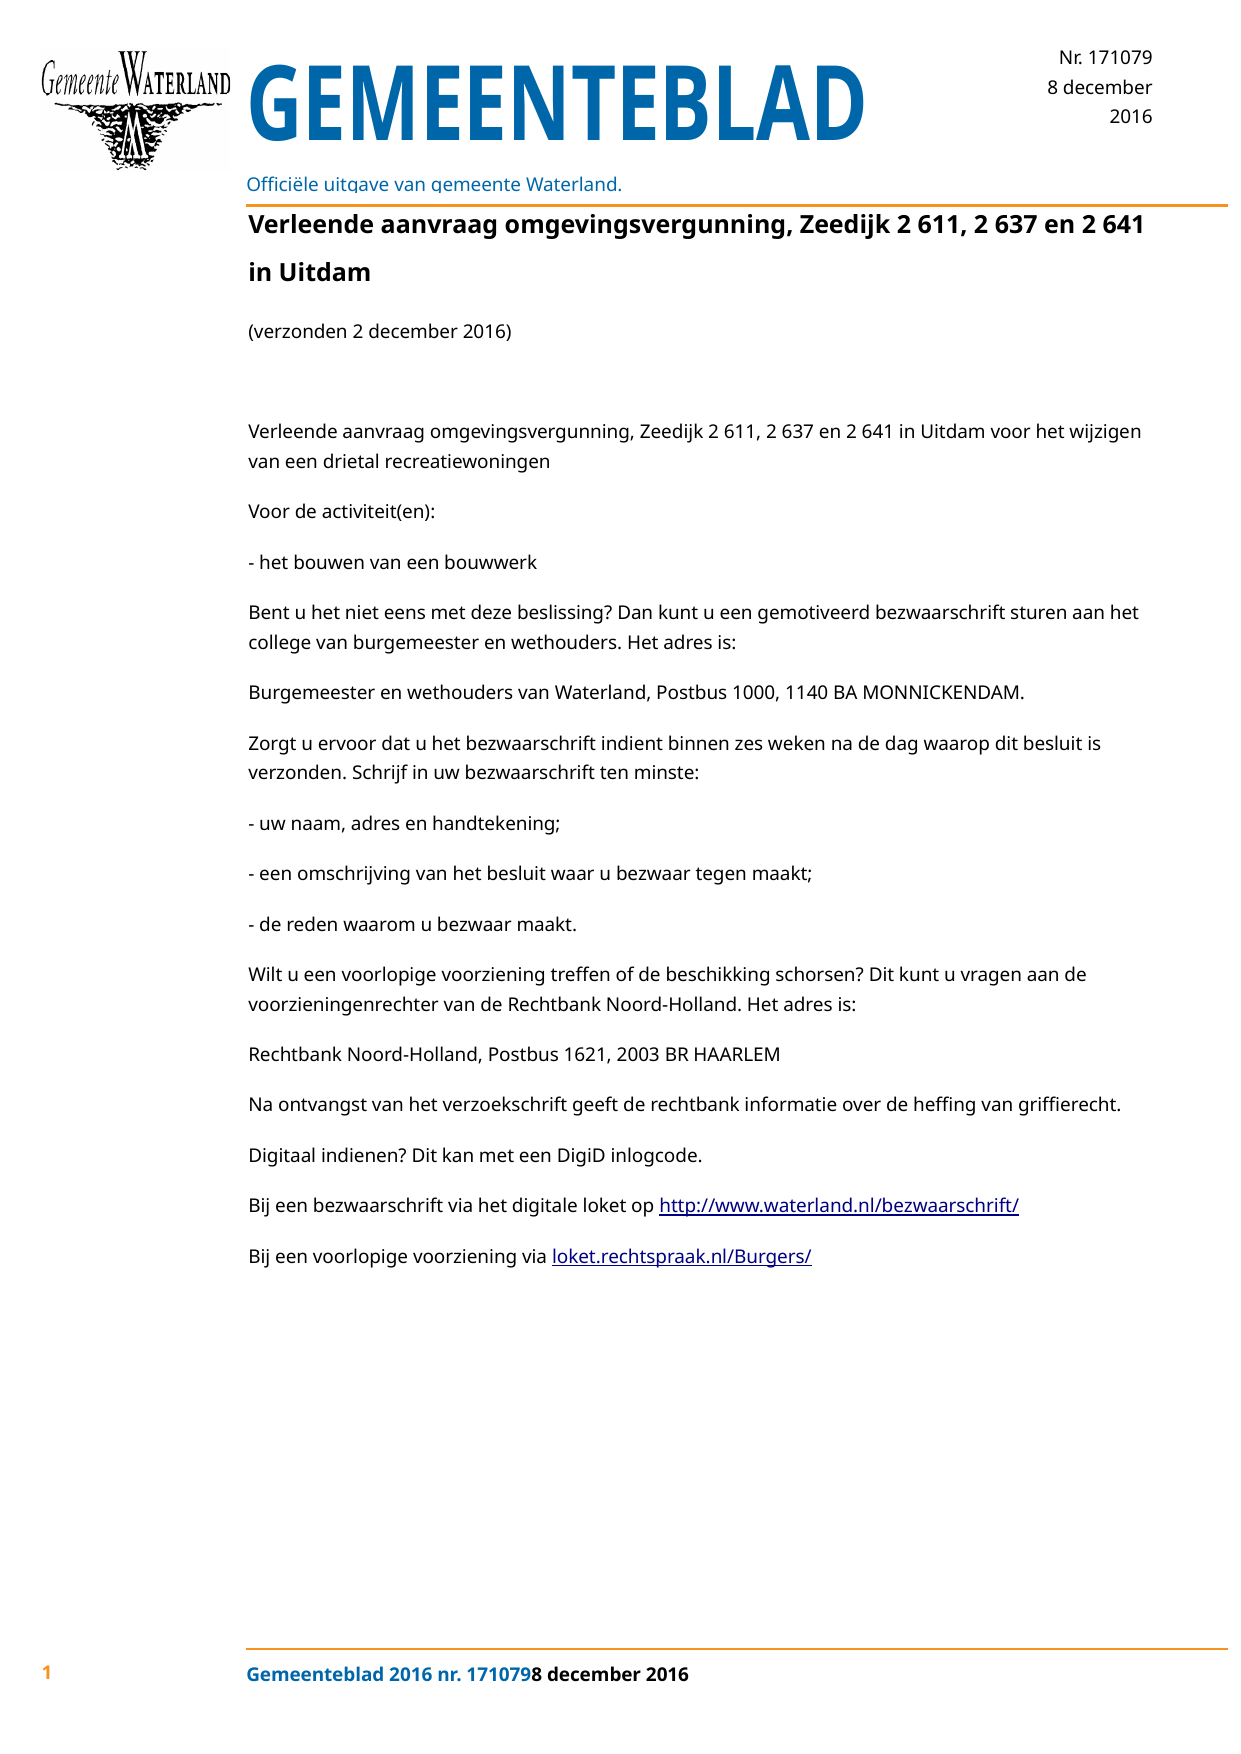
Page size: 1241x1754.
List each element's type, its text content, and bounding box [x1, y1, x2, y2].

text - een omschrijving van het besluit waar u bezwaar tegen maakt; [248, 860, 1152, 886]
text Verleende aanvraag omgevingsvergunning, Zeedijk 2 611, 2 637 en 2 641 in Uitdam [248, 207, 1152, 288]
text (verzonden 2 december 2016) [248, 318, 1152, 344]
picture [41, 47, 231, 172]
text Bent u het niet eens met deze beslissing? Dan kunt u een gemotiveerd bezwaarschrift sturen aan het college van burgemeester en wethouders. Het adres is: [248, 599, 1152, 655]
text Verleende aanvraag omgevingsvergunning, Zeedijk 2 611, 2 637 en 2 641 in Uitdam voor het wijzigen van een drietal recreatiewoningen [248, 419, 1152, 474]
text - de reden waarom u bezwaar maakt. [248, 911, 1152, 937]
text Voor de activiteit(en): [248, 499, 1152, 524]
text Bij een voorlopige voorziening via loket.rechtspraak.nl/Burgers/ [248, 1243, 1152, 1269]
text Digitaal indienen? Dit kan met een DigiD inlogcode. [248, 1142, 1152, 1168]
text - uw naam, adres en handtekening; [248, 810, 1152, 836]
text Bij een bezwaarschrift via het digitale loket op http://www.waterland.nl/bezwaarschrift/ [248, 1192, 1152, 1218]
text Rechtbank Noord-Holland, Postbus 1621, 2003 BR HAARLEM [248, 1041, 1152, 1067]
text Na ontvangst van het verzoekschrift geeft de rechtbank informatie over de heffing van griffierecht. [248, 1092, 1152, 1117]
text Zorgt u ervoor dat u het bezwaarschrift indient binnen zes weken na de dag waarop dit besluit is verzonden. Schrijf in uw bezwaarschrift ten minste: [248, 730, 1152, 785]
text Burgemeester en wethouders van Waterland, Postbus 1000, 1140 BA MONNICKENDAM. [248, 679, 1152, 705]
text - het bouwen van een bouwwerk [248, 549, 1152, 575]
text Wilt u een voorlopige voorziening treffen of de beschikking schorsen? Dit kunt u vragen aan de voorzieningenrechter van de Rechtbank Noord-Holland. Het adres is: [248, 961, 1152, 1017]
